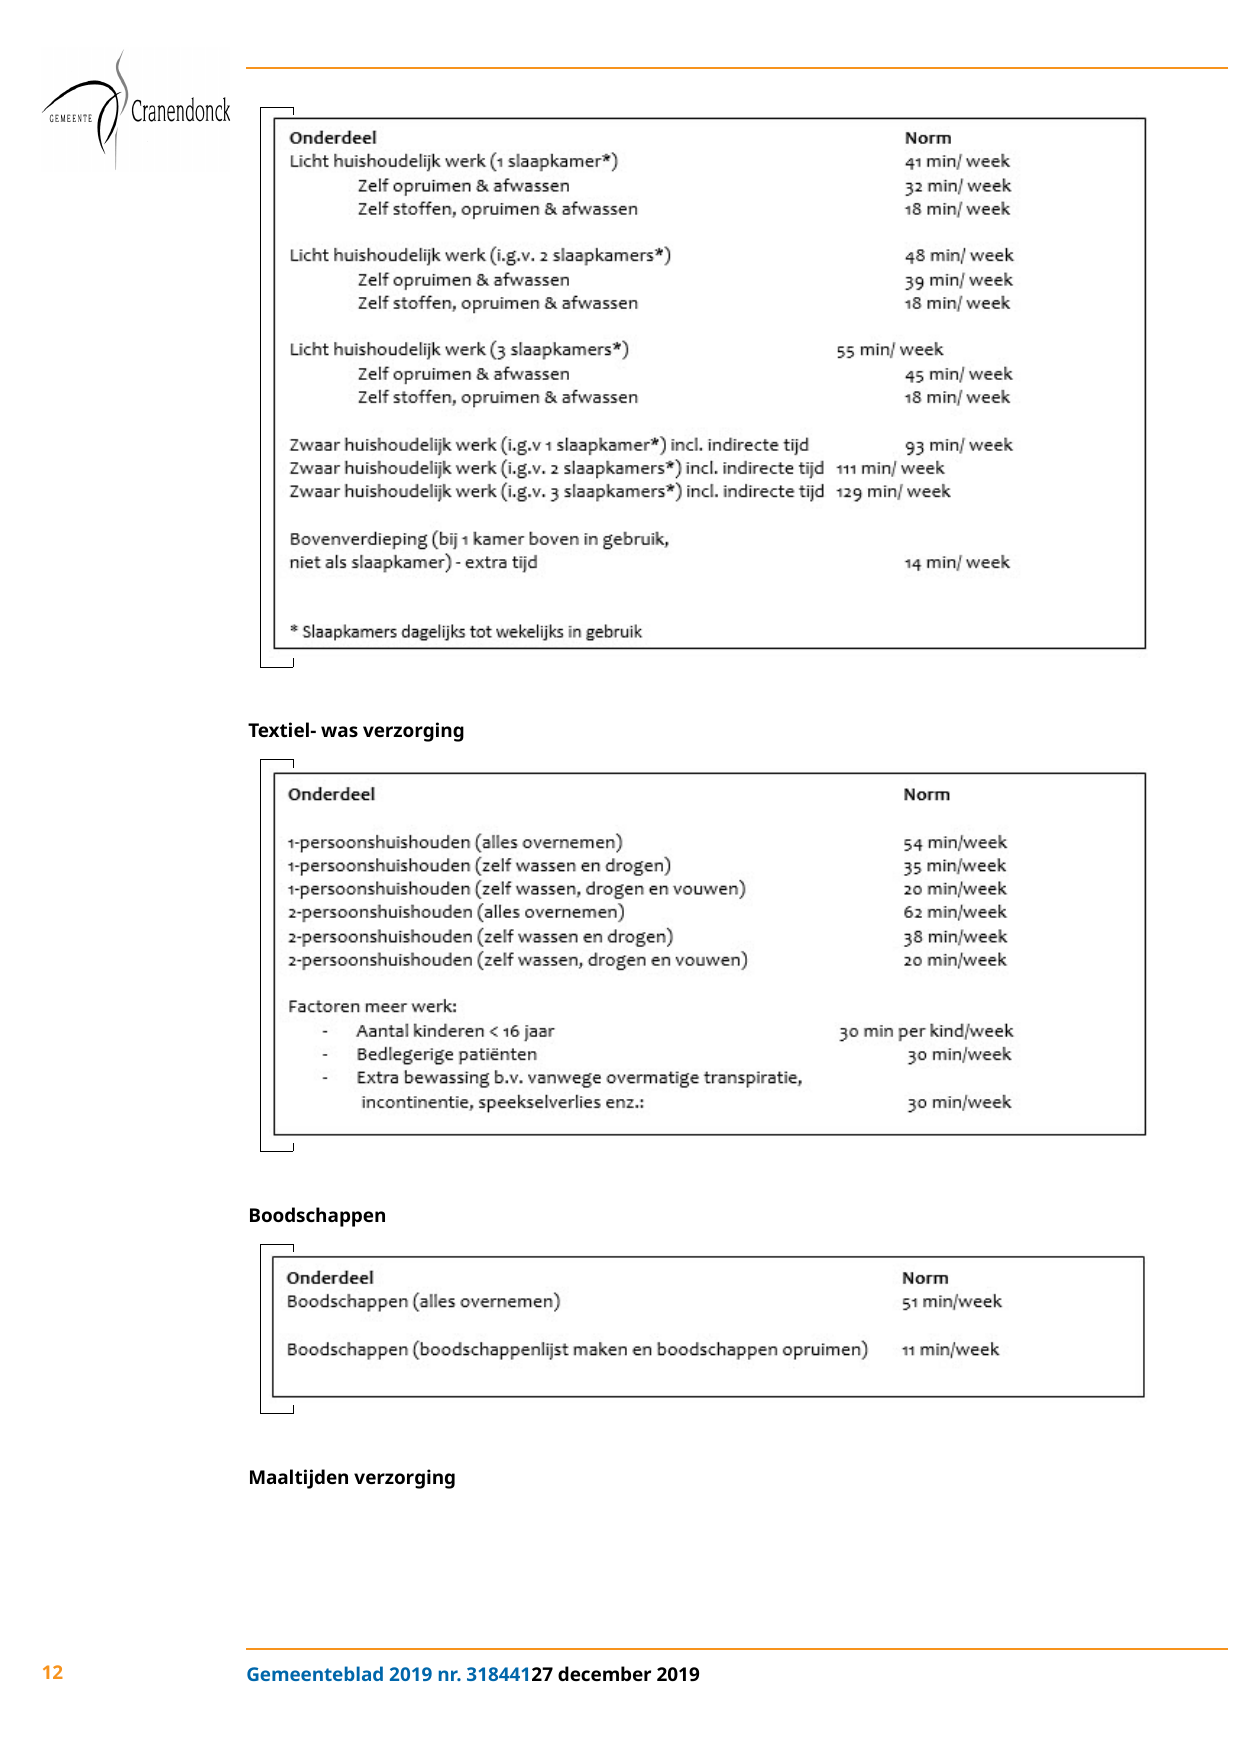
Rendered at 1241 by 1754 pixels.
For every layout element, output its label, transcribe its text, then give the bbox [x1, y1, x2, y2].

picture [41, 47, 231, 172]
text Textiel- was verzorging [248, 718, 1152, 743]
picture [268, 1252, 1155, 1405]
picture [268, 115, 1155, 658]
text Boodschappen [248, 1202, 1152, 1228]
picture [268, 768, 1155, 1143]
text Maaltijden verzorging [248, 1464, 1152, 1490]
